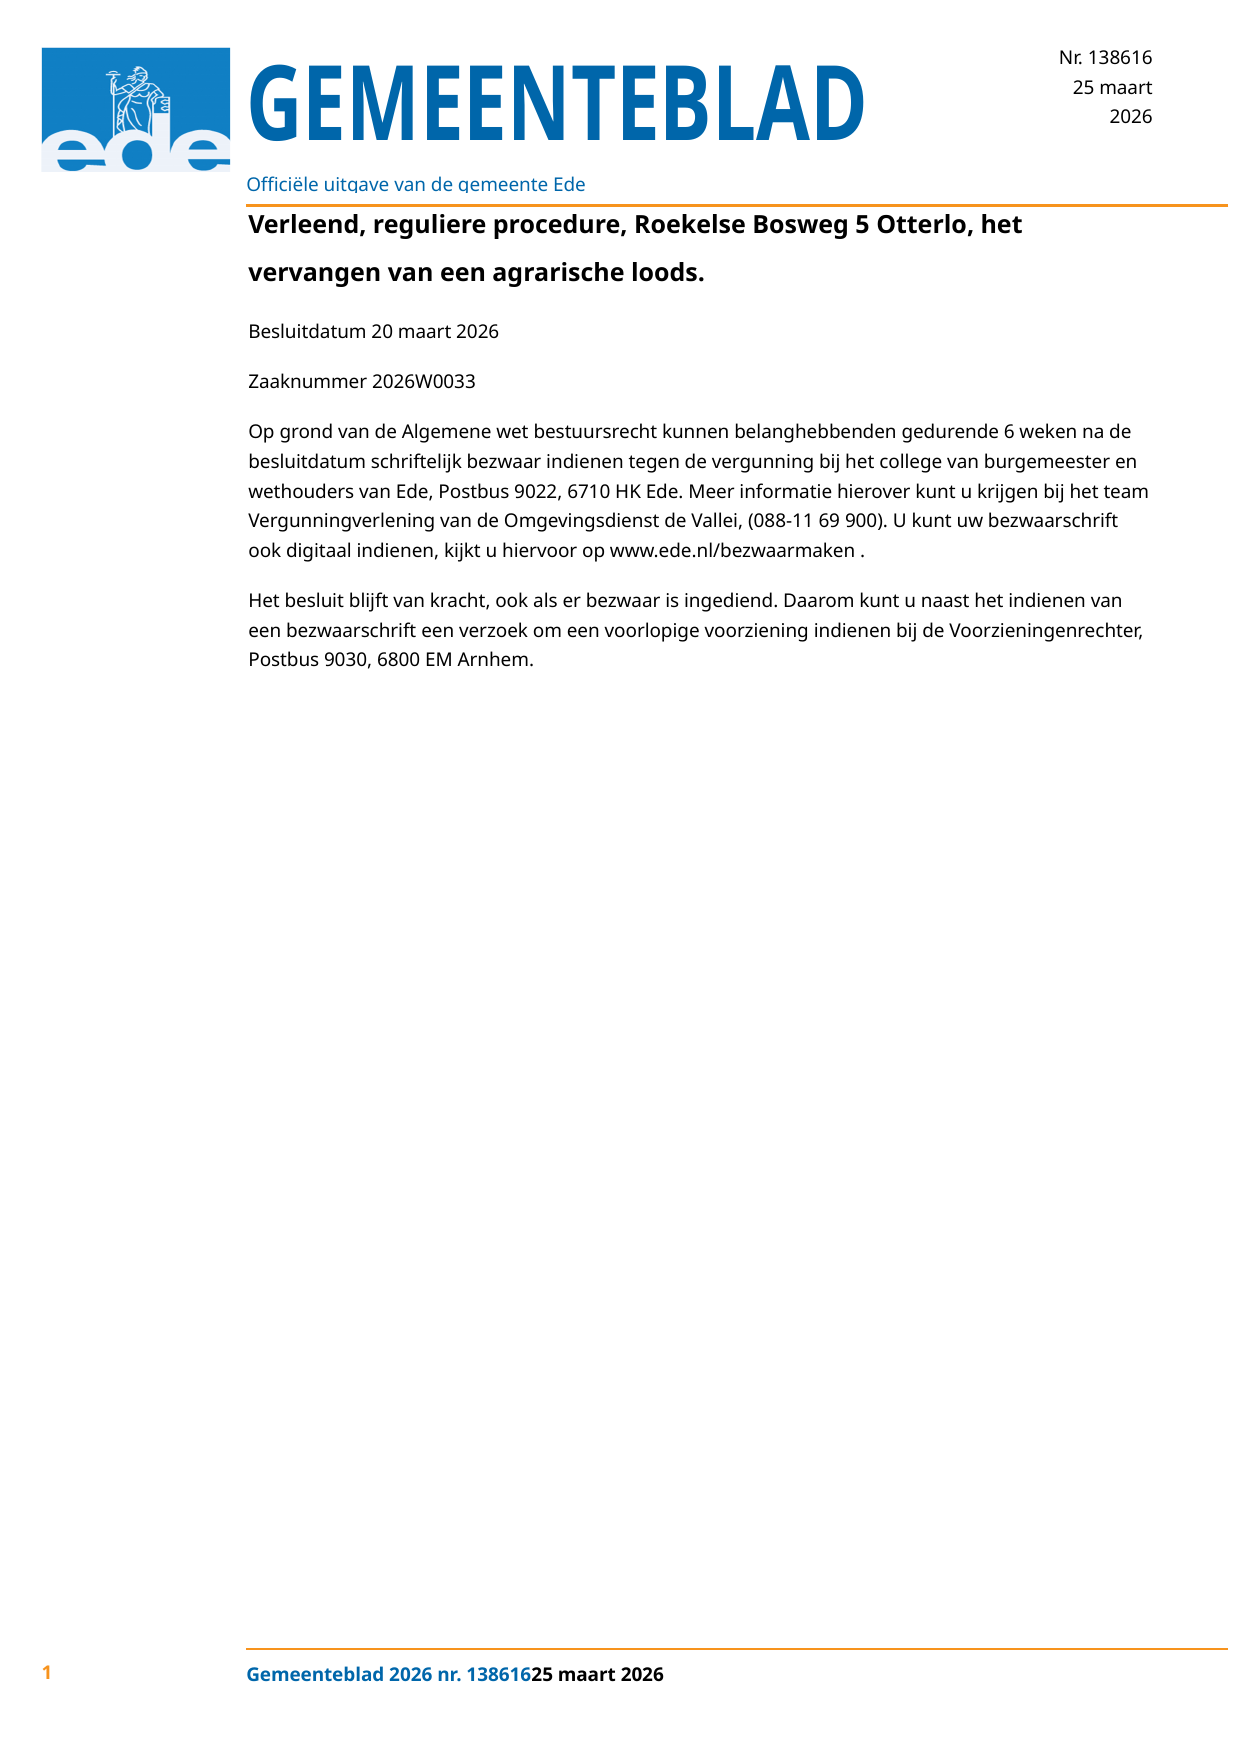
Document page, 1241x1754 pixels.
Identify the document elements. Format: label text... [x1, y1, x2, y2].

text Op grond van de Algemene wet bestuursrecht kunnen belanghebbenden gedurende 6 weken na de besluitdatum schriftelijk bezwaar indienen tegen de vergunning bij het college van burgemeester en wethouders van Ede, Postbus 9022, 6710 HK Ede. Meer informatie hierover kunt u krijgen bij het team Vergunningverlening van de Omgevingsdienst de Vallei, (088-11 69 900). U kunt uw bezwaarschrift ook digitaal indienen, kijkt u hiervoor op www.ede.nl/bezwaarmaken . [248, 419, 1152, 563]
text Verleend, reguliere procedure, Roekelse Bosweg 5 Otterlo, het vervangen van een agrarische loods. [248, 207, 1152, 288]
picture [41, 47, 231, 172]
text Besluitdatum 20 maart 2026 [248, 318, 1152, 344]
text Het besluit blijft van kracht, ook als er bezwaar is ingediend. Daarom kunt u naast het indienen van een bezwaarschrift een verzoek om een voorlopige voorziening indienen bij de Voorzieningenrechter, Postbus 9030, 6800 EM Arnhem. [248, 587, 1152, 672]
text Zaaknummer 2026W0033 [248, 368, 1152, 394]
